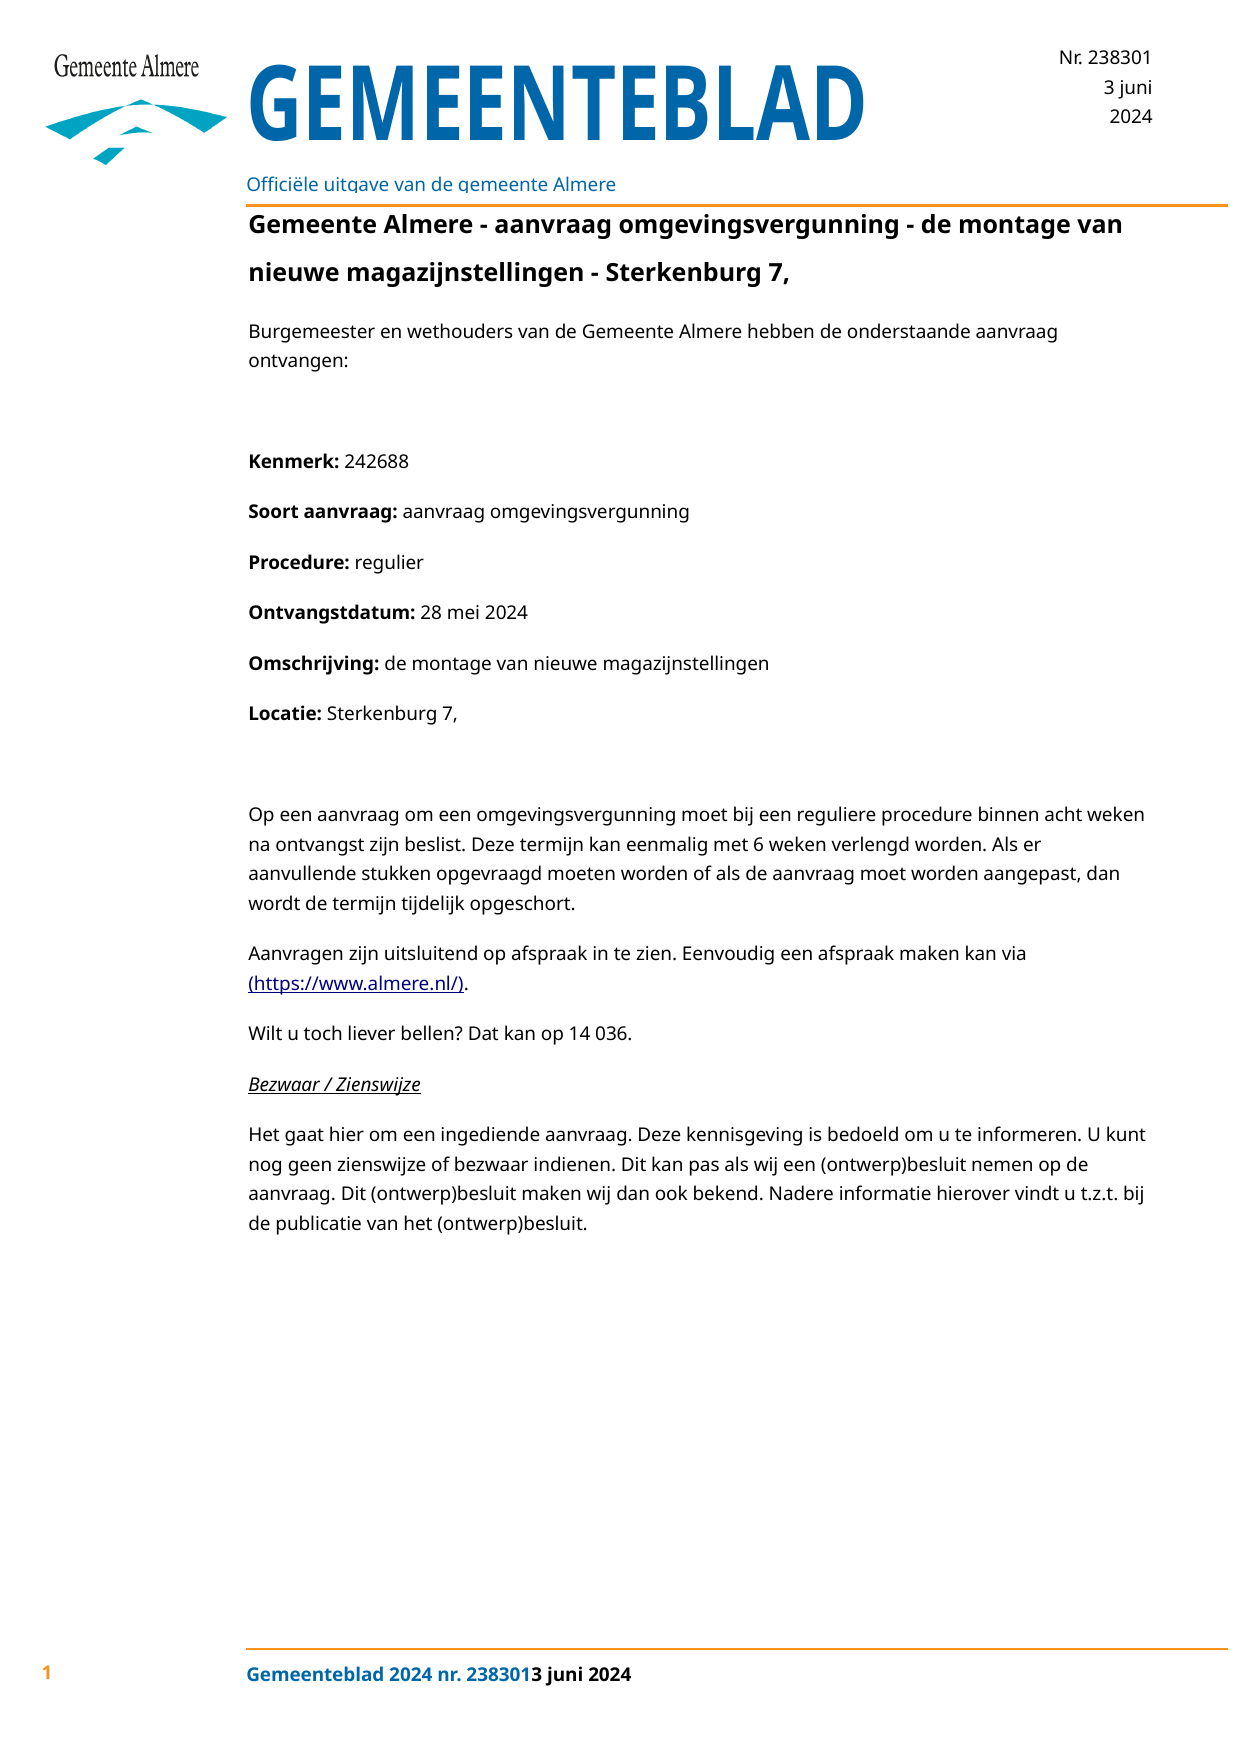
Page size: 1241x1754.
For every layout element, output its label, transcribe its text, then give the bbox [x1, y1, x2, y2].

text Omschrijving: de montage van nieuwe magazijnstellingen [248, 650, 1152, 676]
text Soort aanvraag: aanvraag omgevingsvergunning [248, 499, 1152, 524]
text Procedure: regulier [248, 549, 1152, 575]
text Locatie: Sterkenburg 7, [248, 700, 1152, 726]
picture [41, 47, 231, 172]
text Kenmerk: 242688 [248, 448, 1152, 474]
text Burgemeester en wethouders van de Gemeente Almere hebben de onderstaande aanvraag ontvangen: [248, 318, 1152, 373]
text Het gaat hier om een ingediende aanvraag. Deze kennisgeving is bedoeld om u te informeren. U kunt nog geen zienswijze of bezwaar indienen. Dit kan pas als wij een (ontwerp)besluit nemen op de aanvraag. Dit (ontwerp)besluit maken wij dan ook bekend. Nadere informatie hierover vindt u t.z.t. bij de publicatie van het (ontwerp)besluit. [248, 1121, 1152, 1236]
text Ontvangstdatum: 28 mei 2024 [248, 599, 1152, 625]
text Aanvragen zijn uitsluitend op afspraak in te zien. Eenvoudig een afspraak maken kan via (https://www.almere.nl/). [248, 940, 1152, 996]
text Gemeente Almere - aanvraag omgevingsvergunning - de montage van nieuwe magazijnstellingen - Sterkenburg 7, [248, 207, 1152, 288]
text Op een aanvraag om een omgevingsvergunning moet bij een reguliere procedure binnen acht weken na ontvangst zijn beslist. Deze termijn kan eenmalig met 6 weken verlengd worden. Als er aanvullende stukken opgevraagd moeten worden of als de aanvraag moet worden aangepast, dan wordt de termijn tijdelijk opgeschort. [248, 801, 1152, 916]
text Wilt u toch liever bellen? Dat kan op 14 036. [248, 1020, 1152, 1046]
text Bezwaar / Zienswijze [248, 1071, 1152, 1097]
